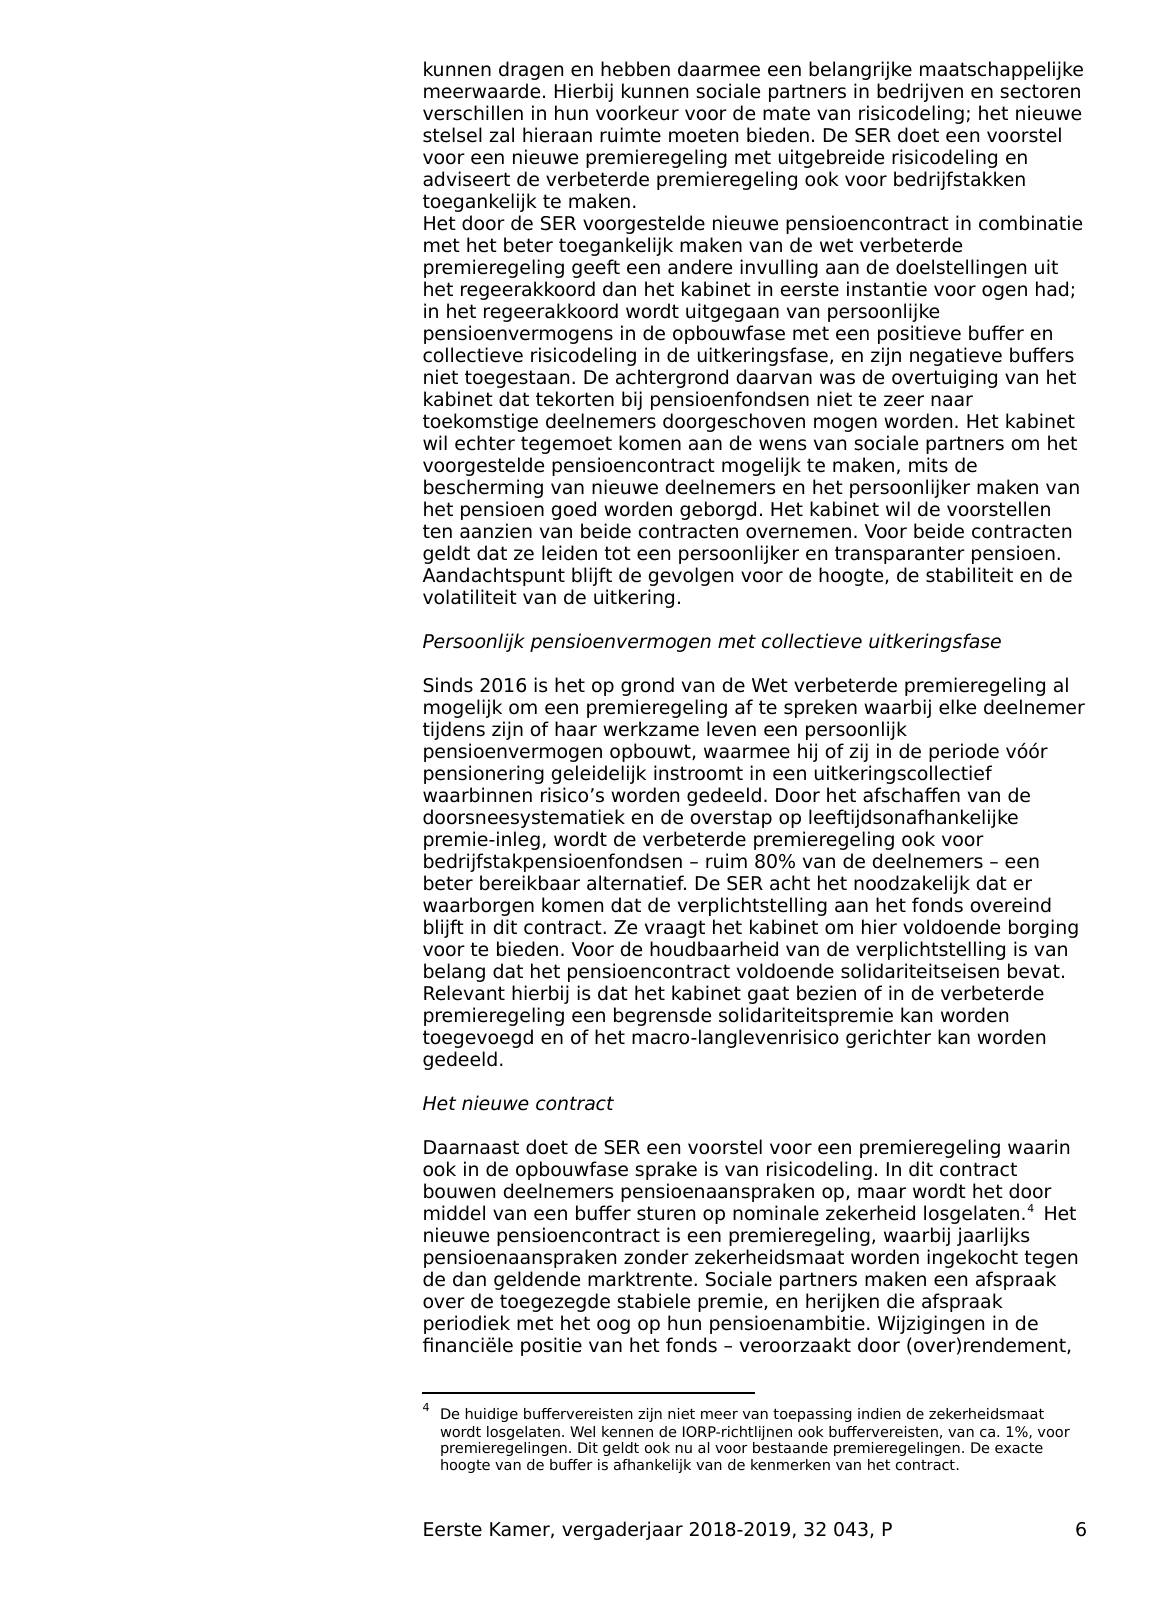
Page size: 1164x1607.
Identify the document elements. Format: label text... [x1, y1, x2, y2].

text kunnen dragen en hebben daarmee een belangrijke maatschappelijke meerwaarde. Hierbij kunnen sociale partners in bedrijven en sectoren verschillen in hun voorkeur voor de mate van risicodeling; het nieuwe stelsel zal hieraan ruimte moeten bieden. De SER doet een voorstel voor een nieuwe premieregeling met uitgebreide risicodeling en adviseert de verbeterde premieregeling ook voor bedrijfstakken toegankelijk te maken. [422, 59, 1087, 213]
text Sinds 2016 is het op grond van de Wet verbeterde premieregeling al mogelijk om een premieregeling af te spreken waarbij elke deelnemer tijdens zijn of haar werkzame leven een persoonlijk pensioenvermogen opbouwt, waarmee hij of zij in de periode vóór pensionering geleidelijk instroomt in een uitkeringscollectief waarbinnen risico’s worden gedeeld. Door het afschaffen van de doorsneesystematiek en de overstap op leeftijdsonafhankelijke premie-inleg, wordt de verbeterde premieregeling ook voor bedrijfstakpensioenfondsen – ruim 80% van de deelnemers – een beter bereikbaar alternatief. De SER acht het noodzakelijk dat er waarborgen komen dat de verplichtstelling aan het fonds overeind blijft in dit contract. Ze vraagt het kabinet om hier voldoende borging voor te bieden. Voor de houdbaarheid van de verplichtstelling is van belang dat het pensioencontract voldoende solidariteitseisen bevat. Relevant hierbij is dat het kabinet gaat bezien of in de verbeterde premieregeling een begrensde solidariteitspremie kan worden toegevoegd en of het macro-langlevenrisico gerichter kan worden gedeeld. [422, 675, 1087, 1071]
subtitle Persoonlijk pensioenvermogen met collectieve uitkeringsfase [422, 631, 1087, 653]
text Daarnaast doet de SER een voorstel voor een premieregeling waarin ook in de opbouwfase sprake is van risicodeling. In dit contract bouwen deelnemers pensioenaanspraken op, maar wordt het door middel van een buffer sturen op nominale zekerheid losgelaten. Het nieuwe pensioencontract is een premieregeling, waarbij jaarlijks pensioenaanspraken zonder zekerheidsmaat worden ingekocht tegen de dan geldende marktrente. Sociale partners maken een afspraak over de toegezegde stabiele premie, en herijken die afspraak periodiek met het oog op hun pensioenambitie. Wijzigingen in de financiële positie van het fonds – veroorzaakt door (over)rendement, [422, 1137, 1087, 1357]
text De huidige buffervereisten zijn niet meer van toepassing indien de zekerheidsmaat wordt losgelaten. Wel kennen de IORP-richtlijnen ook buffervereisten, van ca. 1%, voor premieregelingen. Dit geldt ook nu al voor bestaande premieregelingen. De exacte hoogte van de buffer is afhankelijk van de kenmerken van het contract. [422, 1402, 1087, 1474]
subtitle Het nieuwe contract [422, 1093, 1087, 1115]
text Het door de SER voorgestelde nieuwe pensioencontract in combinatie met het beter toegankelijk maken van de wet verbeterde premieregeling geeft een andere invulling aan de doelstellingen uit het regeerakkoord dan het kabinet in eerste instantie voor ogen had; in het regeerakkoord wordt uitgegaan van persoonlijke pensioenvermogens in de opbouwfase met een positieve buffer en collectieve risicodeling in de uitkeringsfase, en zijn negatieve buffers niet toegestaan. De achtergrond daarvan was de overtuiging van het kabinet dat tekorten bij pensioenfondsen niet te zeer naar toekomstige deelnemers doorgeschoven mogen worden. Het kabinet wil echter tegemoet komen aan de wens van sociale partners om het voorgestelde pensioencontract mogelijk te maken, mits de bescherming van nieuwe deelnemers en het persoonlijker maken van het pensioen goed worden geborgd. Het kabinet wil de voorstellen ten aanzien van beide contracten overnemen. Voor beide contracten geldt dat ze leiden tot een persoonlijker en transparanter pensioen. Aandachtspunt blijft de gevolgen voor de hoogte, de stabiliteit en de volatiliteit van de uitkering. [422, 213, 1087, 608]
